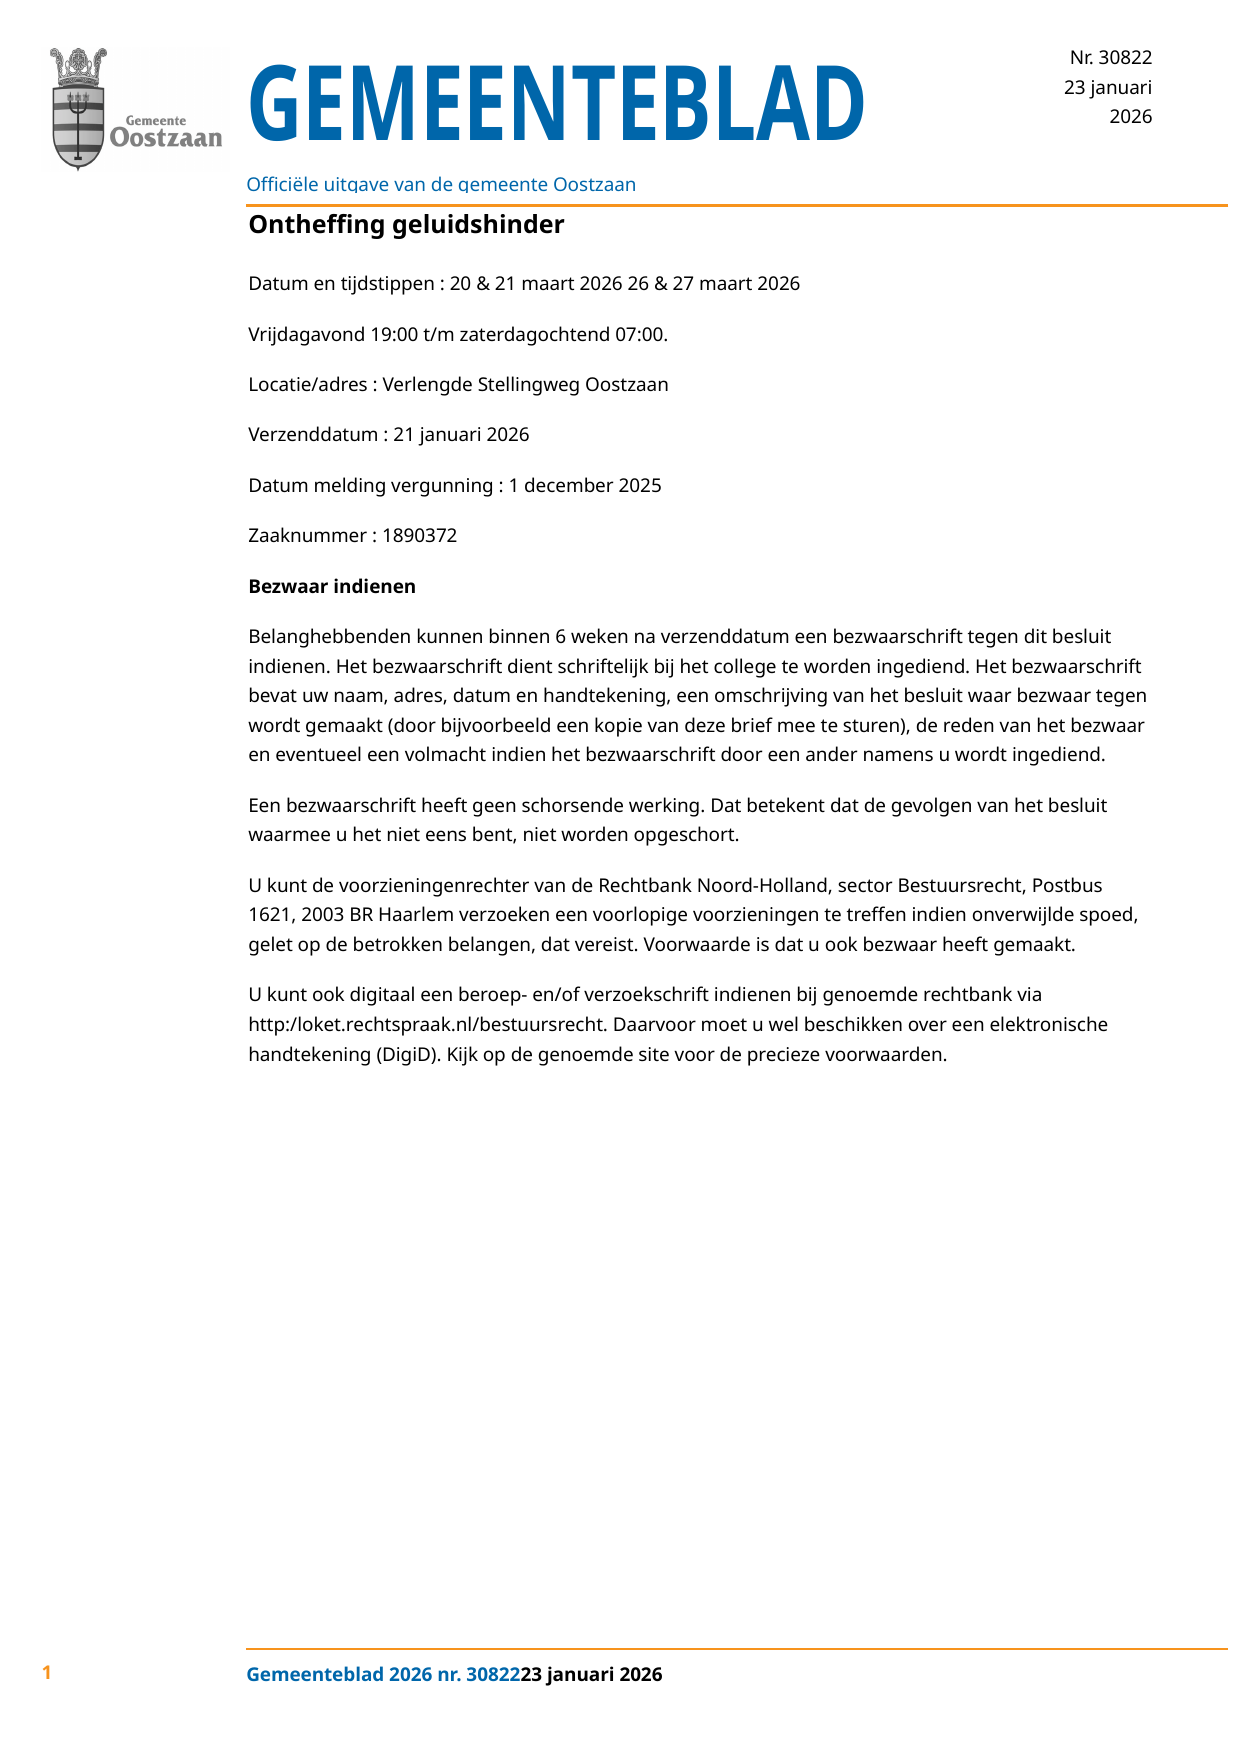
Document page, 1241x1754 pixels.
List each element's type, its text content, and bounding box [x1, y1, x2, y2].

text Vrijdagavond 19:00 t/m zaterdagochtend 07:00. [248, 321, 1152, 346]
text Locatie/adres : Verlengde Stellingweg Oostzaan [248, 371, 1152, 397]
text Verzenddatum : 21 januari 2026 [248, 422, 1152, 447]
picture [41, 47, 231, 172]
text Zaaknummer : 1890372 [248, 522, 1152, 548]
text Datum en tijdstippen : 20 & 21 maart 2026 26 & 27 maart 2026 [248, 270, 1152, 296]
text Ontheffing geluidshinder [248, 207, 1152, 241]
text Een bezwaarschrift heeft geen schorsende werking. Dat betekent dat de gevolgen van het besluit waarmee u het niet eens bent, niet worden opgeschort. [248, 792, 1152, 847]
text Belanghebbenden kunnen binnen 6 weken na verzenddatum een bezwaarschrift tegen dit besluit indienen. Het bezwaarschrift dient schriftelijk bij het college te worden ingediend. Het bezwaarschrift bevat uw naam, adres, datum en handtekening, een omschrijving van het besluit waar bezwaar tegen wordt gemaakt (door bijvoorbeeld een kopie van deze brief mee te sturen), de reden van het bezwaar en eventueel een volmacht indien het bezwaarschrift door een ander namens u wordt ingediend. [248, 623, 1152, 767]
text Datum melding vergunning : 1 december 2025 [248, 472, 1152, 498]
text U kunt ook digitaal een beroep- en/of verzoekschrift indienen bij genoemde rechtbank via http:/loket.rechtspraak.nl/bestuursrecht. Daarvoor moet u wel beschikken over een elektronische handtekening (DigiD). Kijk op de genoemde site voor de precieze voorwaarden. [248, 982, 1152, 1066]
text U kunt de voorzieningenrechter van de Rechtbank Noord-Holland, sector Bestuursrecht, Postbus 1621, 2003 BR Haarlem verzoeken een voorlopige voorzieningen te treffen indien onverwijlde spoed, gelet op de betrokken belangen, dat vereist. Voorwaarde is dat u ook bezwaar heeft gemaakt. [248, 872, 1152, 957]
text Bezwaar indienen [248, 573, 1152, 598]
